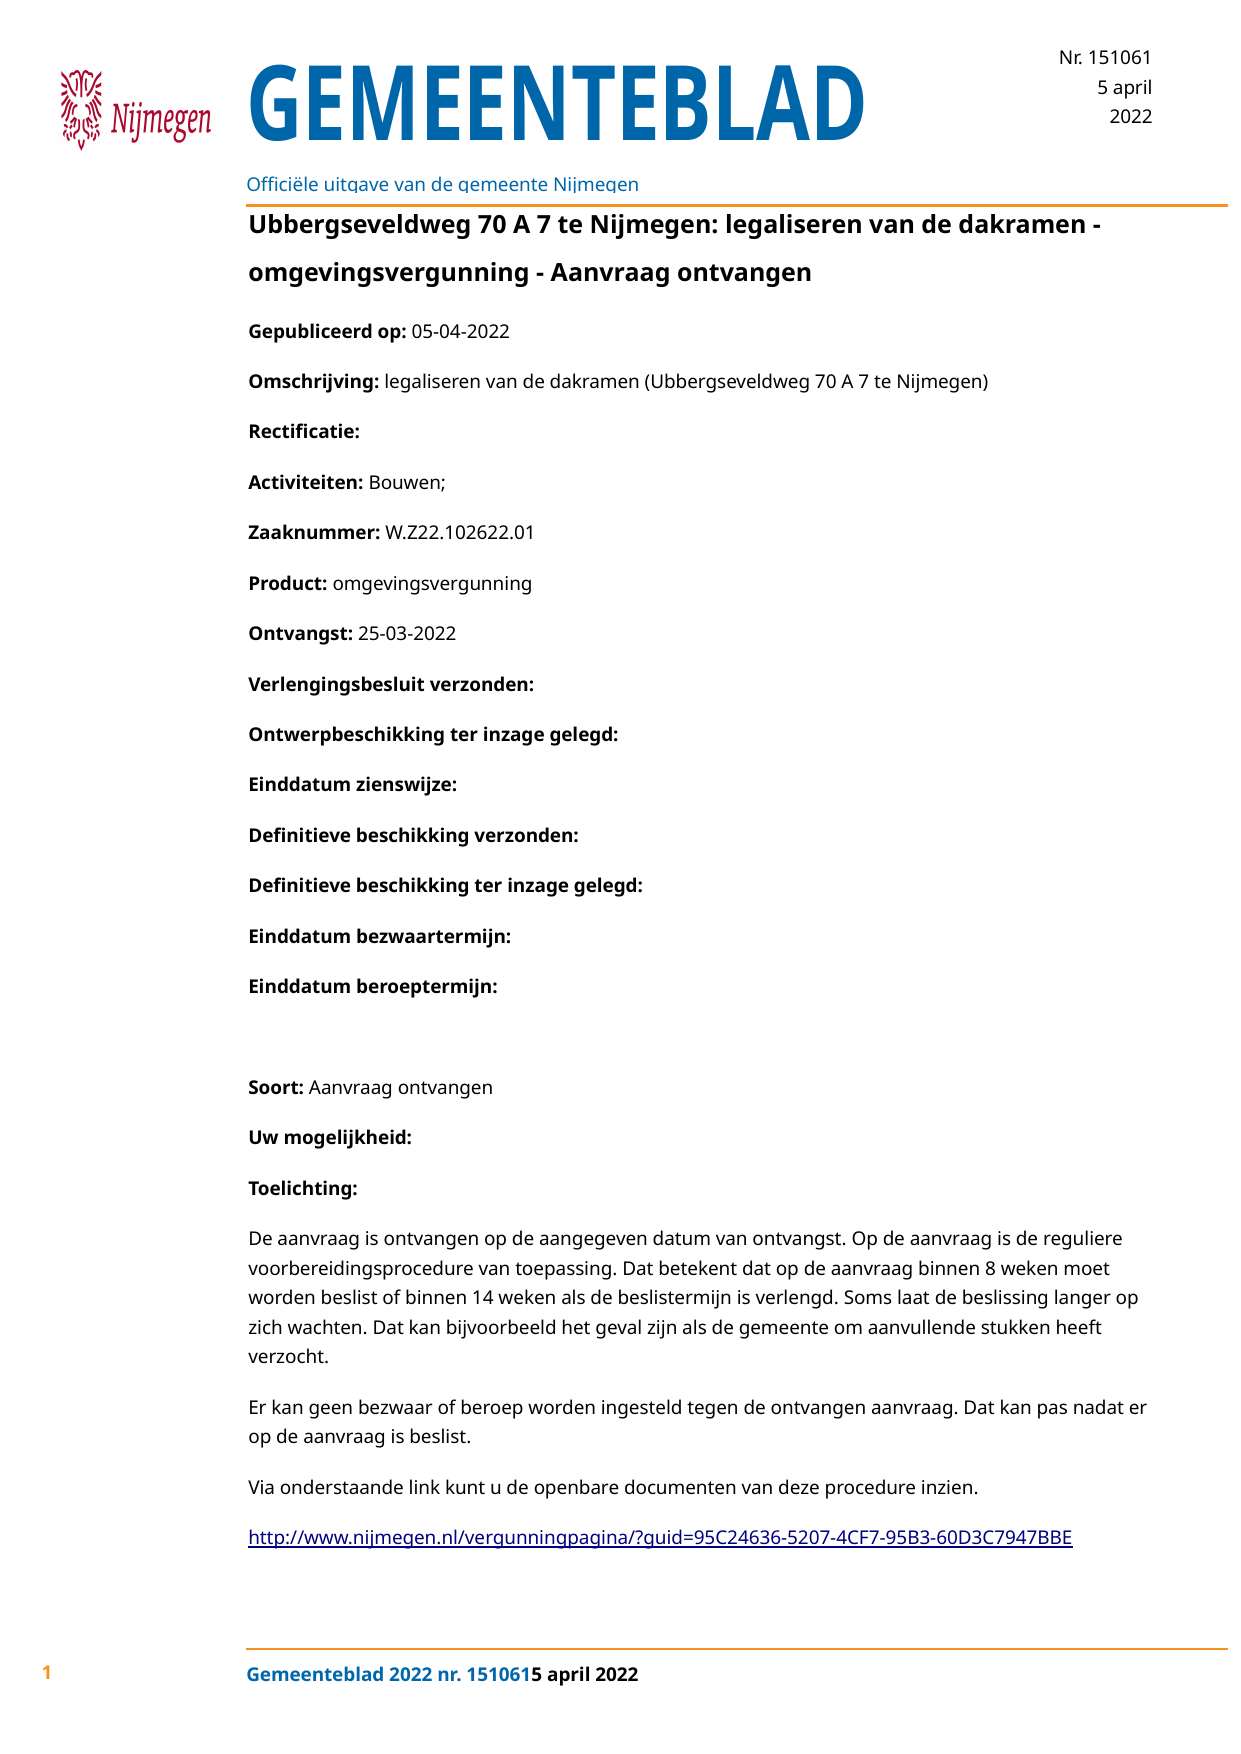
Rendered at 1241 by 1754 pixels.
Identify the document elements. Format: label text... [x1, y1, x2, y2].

text Rectificatie: [248, 419, 1152, 444]
text Soort: Aanvraag ontvangen [248, 1074, 1152, 1100]
text Via onderstaande link kunt u de openbare documenten van deze procedure inzien. [248, 1474, 1152, 1500]
text Ubbergseveldweg 70 A 7 te Nijmegen: legaliseren van de dakramen - omgevingsvergunning - Aanvraag ontvangen [248, 207, 1152, 288]
text Gepubliceerd op: 05-04-2022 [248, 318, 1152, 344]
text De aanvraag is ontvangen op de aangegeven datum van ontvangst. Op de aanvraag is de reguliere voorbereidingsprocedure van toepassing. Dat betekent dat op de aanvraag binnen 8 weken moet worden beslist of binnen 14 weken als de beslistermijn is verlengd. Soms laat de beslissing langer op zich wachten. Dat kan bijvoorbeeld het geval zijn als de gemeente om aanvullende stukken heeft verzocht. [248, 1225, 1152, 1369]
text Ontvangst: 25-03-2022 [248, 620, 1152, 646]
text Einddatum bezwaartermijn: [248, 923, 1152, 949]
text Einddatum zienswijze: [248, 772, 1152, 797]
text Definitieve beschikking verzonden: [248, 822, 1152, 848]
text Uw mogelijkheid: [248, 1124, 1152, 1150]
text Omschrijving: legaliseren van de dakramen (Ubbergseveldweg 70 A 7 te Nijmegen) [248, 368, 1152, 394]
text Activiteiten: Bouwen; [248, 469, 1152, 495]
text Ontwerpbeschikking ter inzage gelegd: [248, 721, 1152, 747]
text Toelichting: [248, 1175, 1152, 1201]
text Product: omgevingsvergunning [248, 570, 1152, 596]
picture [41, 47, 231, 172]
text Verlengingsbesluit verzonden: [248, 671, 1152, 697]
text Er kan geen bezwaar of beroep worden ingesteld tegen de ontvangen aanvraag. Dat kan pas nadat er op de aanvraag is beslist. [248, 1394, 1152, 1449]
text Zaaknummer: W.Z22.102622.01 [248, 519, 1152, 545]
text http://www.nijmegen.nl/vergunningpagina/?guid=95C24636-5207-4CF7-95B3-60D3C7947BBE [248, 1524, 1152, 1550]
text Einddatum beroeptermijn: [248, 973, 1152, 999]
text Definitieve beschikking ter inzage gelegd: [248, 872, 1152, 898]
